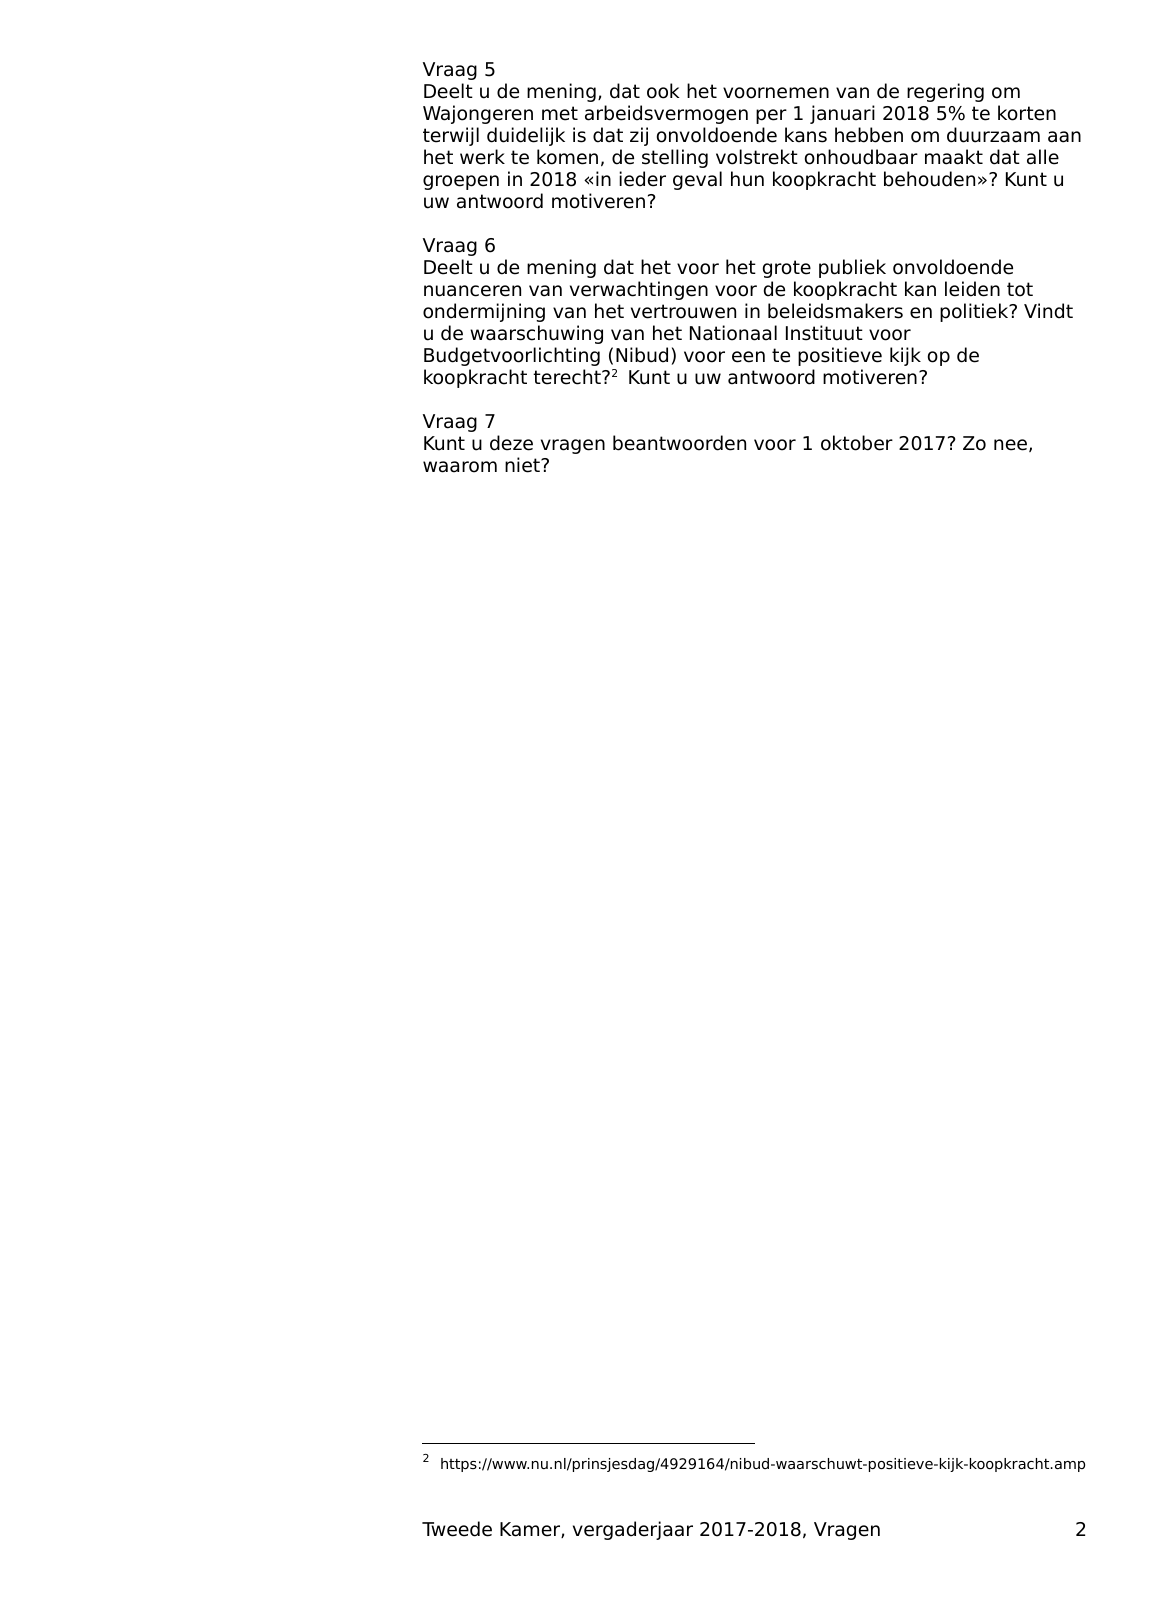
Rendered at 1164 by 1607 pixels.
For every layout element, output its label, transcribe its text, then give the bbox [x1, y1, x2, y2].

text Deelt u de mening, dat ook het voornemen van de regering om Wajongeren met arbeidsvermogen per 1 januari 2018 5% te korten terwijl duidelijk is dat zij onvoldoende kans hebben om duurzaam aan het werk te komen, de stelling volstrekt onhoudbaar maakt dat alle groepen in 2018 «in ieder geval hun koopkracht behouden»? Kunt u uw antwoord motiveren? [422, 81, 1087, 213]
text Deelt u de mening dat het voor het grote publiek onvoldoende nuanceren van verwachtingen voor de koopkracht kan leiden tot ondermijning van het vertrouwen in beleidsmakers en politiek? Vindt u de waarschuwing van het Nationaal Instituut voor Budgetvoorlichting (Nibud) voor een te positieve kijk op de koopkracht terecht? Kunt u uw antwoord motiveren? [422, 257, 1087, 389]
text https://www.nu.nl/prinsjesdag/4929164/nibud-waarschuwt-positieve-kijk-koopkracht.amp [422, 1452, 1087, 1474]
text Vraag 6 [422, 235, 1087, 257]
text Vraag 5 [422, 59, 1087, 81]
text Kunt u deze vragen beantwoorden voor 1 oktober 2017? Zo nee, waarom niet? [422, 433, 1087, 477]
text Vraag 7 [422, 411, 1087, 433]
